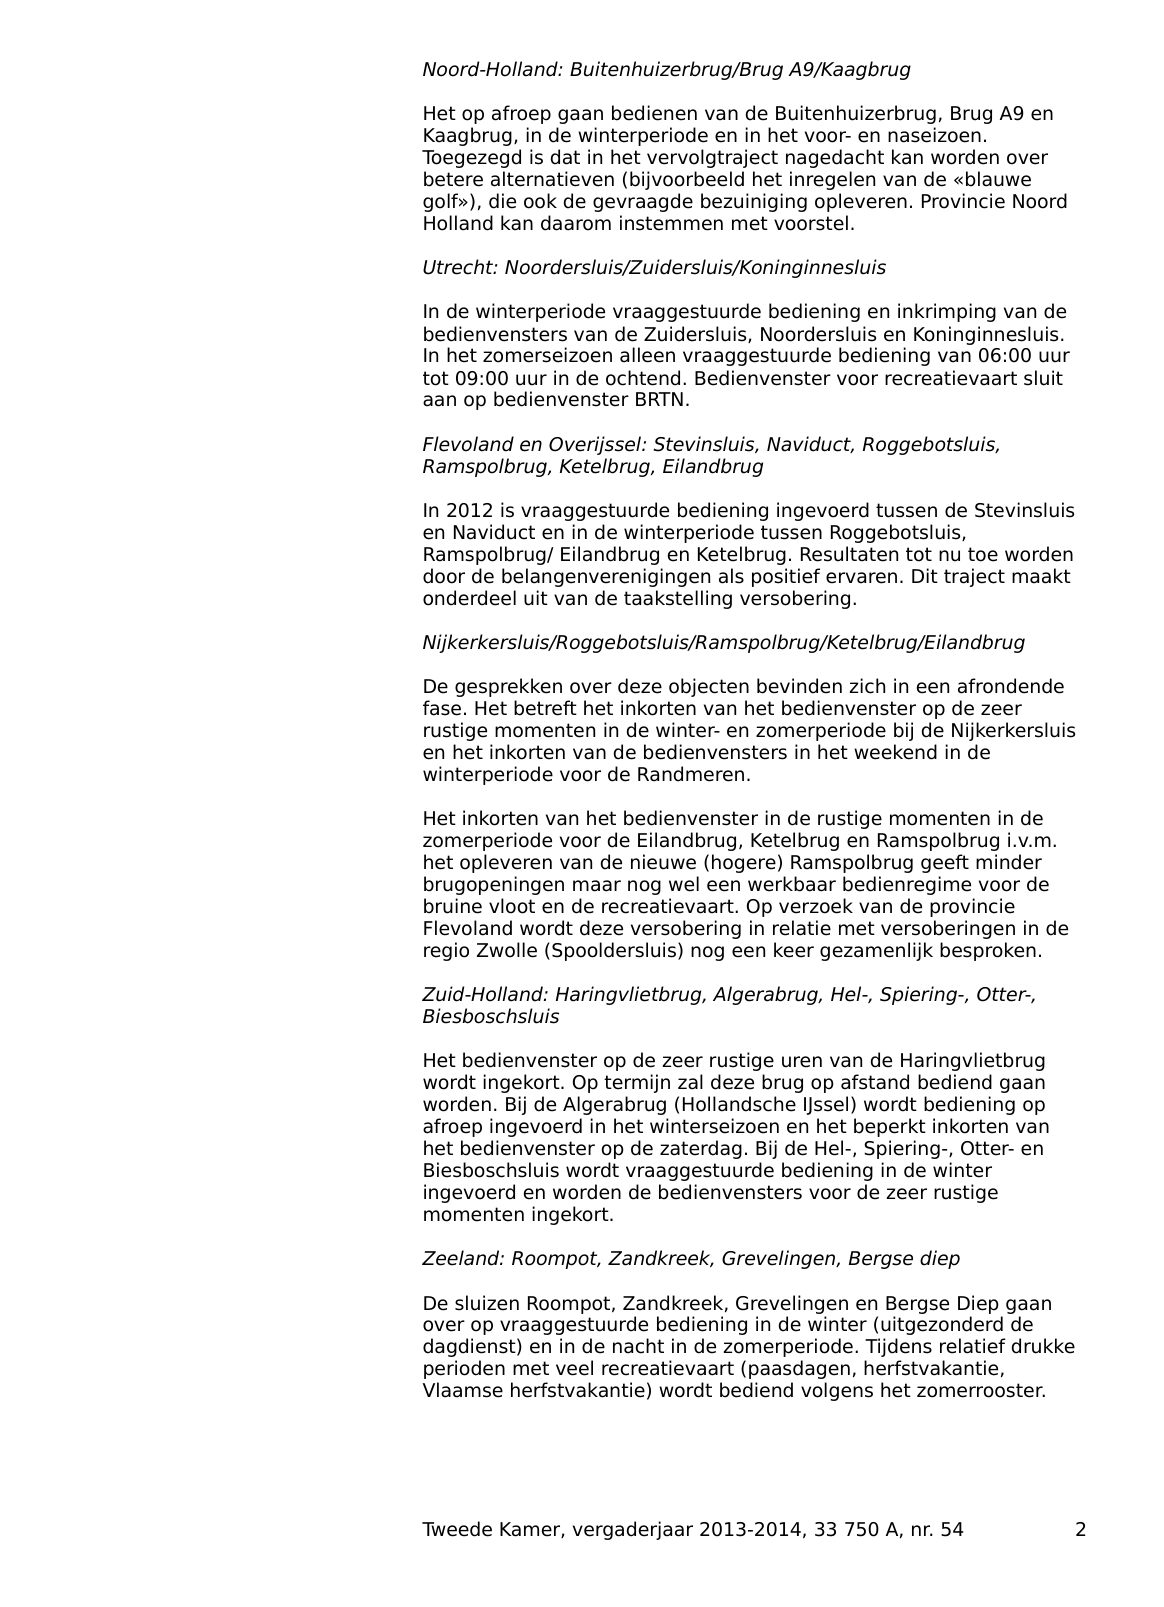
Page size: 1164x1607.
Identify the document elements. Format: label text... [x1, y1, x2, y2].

subtitle Nijkerkersluis/Roggebotsluis/Ramspolbrug/Ketelbrug/Eilandbrug [422, 632, 1087, 654]
subtitle Noord-Holland: Buitenhuizerbrug/Brug A9/Kaagbrug [422, 59, 1087, 81]
subtitle Utrecht: Noordersluis/Zuidersluis/Koninginnesluis [422, 257, 1087, 279]
text In 2012 is vraaggestuurde bediening ingevoerd tussen de Stevinsluis en Naviduct en in de winterperiode tussen Roggebotsluis, Ramspolbrug/ Eilandbrug en Ketelbrug. Resultaten tot nu toe worden door de belangenverenigingen als positief ervaren. Dit traject maakt onderdeel uit van de taakstelling versobering. [422, 500, 1087, 609]
text Het inkorten van het bedienvenster in de rustige momenten in de zomerperiode voor de Eilandbrug, Ketelbrug en Ramspolbrug i.v.m. het opleveren van de nieuwe (hogere) Ramspolbrug geeft minder brugopeningen maar nog wel een werkbaar bedienregime voor de bruine vloot en de recreatievaart. Op verzoek van de provincie Flevoland wordt deze versobering in relatie met versoberingen in de regio Zwolle (Spooldersluis) nog een keer gezamenlijk besproken. [422, 808, 1087, 962]
text In het zomerseizoen alleen vraaggestuurde bediening van 06:00 uur tot 09:00 uur in de ochtend. Bedienvenster voor recreatievaart sluit aan op bedienvenster BRTN. [422, 345, 1087, 411]
subtitle Flevoland en Overijssel: Stevinsluis, Naviduct, Roggebotsluis, Ramspolbrug, Ketelbrug, Eilandbrug [422, 433, 1087, 477]
text In de winterperiode vraaggestuurde bediening en inkrimping van de bedienvensters van de Zuidersluis, Noordersluis en Koninginnesluis. [422, 301, 1087, 345]
subtitle Zuid-Holland: Haringvlietbrug, Algerabrug, Hel-, Spiering-, Otter-, Biesboschsluis [422, 984, 1087, 1028]
text De gesprekken over deze objecten bevinden zich in een afrondende fase. Het betreft het inkorten van het bedienvenster op de zeer rustige momenten in de winter- en zomerperiode bij de Nijkerkersluis en het inkorten van de bedienvensters in het weekend in de winterperiode voor de Randmeren. [422, 676, 1087, 786]
text Het op afroep gaan bedienen van de Buitenhuizerbrug, Brug A9 en Kaagbrug, in de winterperiode en in het voor- en naseizoen. Toegezegd is dat in het vervolgtraject nagedacht kan worden over betere alternatieven (bijvoorbeeld het inregelen van de «blauwe golf»), die ook de gevraagde bezuiniging opleveren. Provincie Noord Holland kan daarom instemmen met voorstel. [422, 103, 1087, 235]
text De sluizen Roompot, Zandkreek, Grevelingen en Bergse Diep gaan over op vraaggestuurde bediening in de winter (uitgezonderd de dagdienst) en in de nacht in de zomerperiode. Tijdens relatief drukke perioden met veel recreatievaart (paasdagen, herfstvakantie, Vlaamse herfstvakantie) wordt bediend volgens het zomerrooster. [422, 1292, 1087, 1402]
subtitle Zeeland: Roompot, Zandkreek, Grevelingen, Bergse diep [422, 1248, 1087, 1270]
text Het bedienvenster op de zeer rustige uren van de Haringvlietbrug wordt ingekort. Op termijn zal deze brug op afstand bediend gaan worden. Bij de Algerabrug (Hollandsche IJssel) wordt bediening op afroep ingevoerd in het winterseizoen en het beperkt inkorten van het bedienvenster op de zaterdag. Bij de Hel-, Spiering-, Otter- en Biesboschsluis wordt vraaggestuurde bediening in de winter ingevoerd en worden de bedienvensters voor de zeer rustige momenten ingekort. [422, 1050, 1087, 1226]
